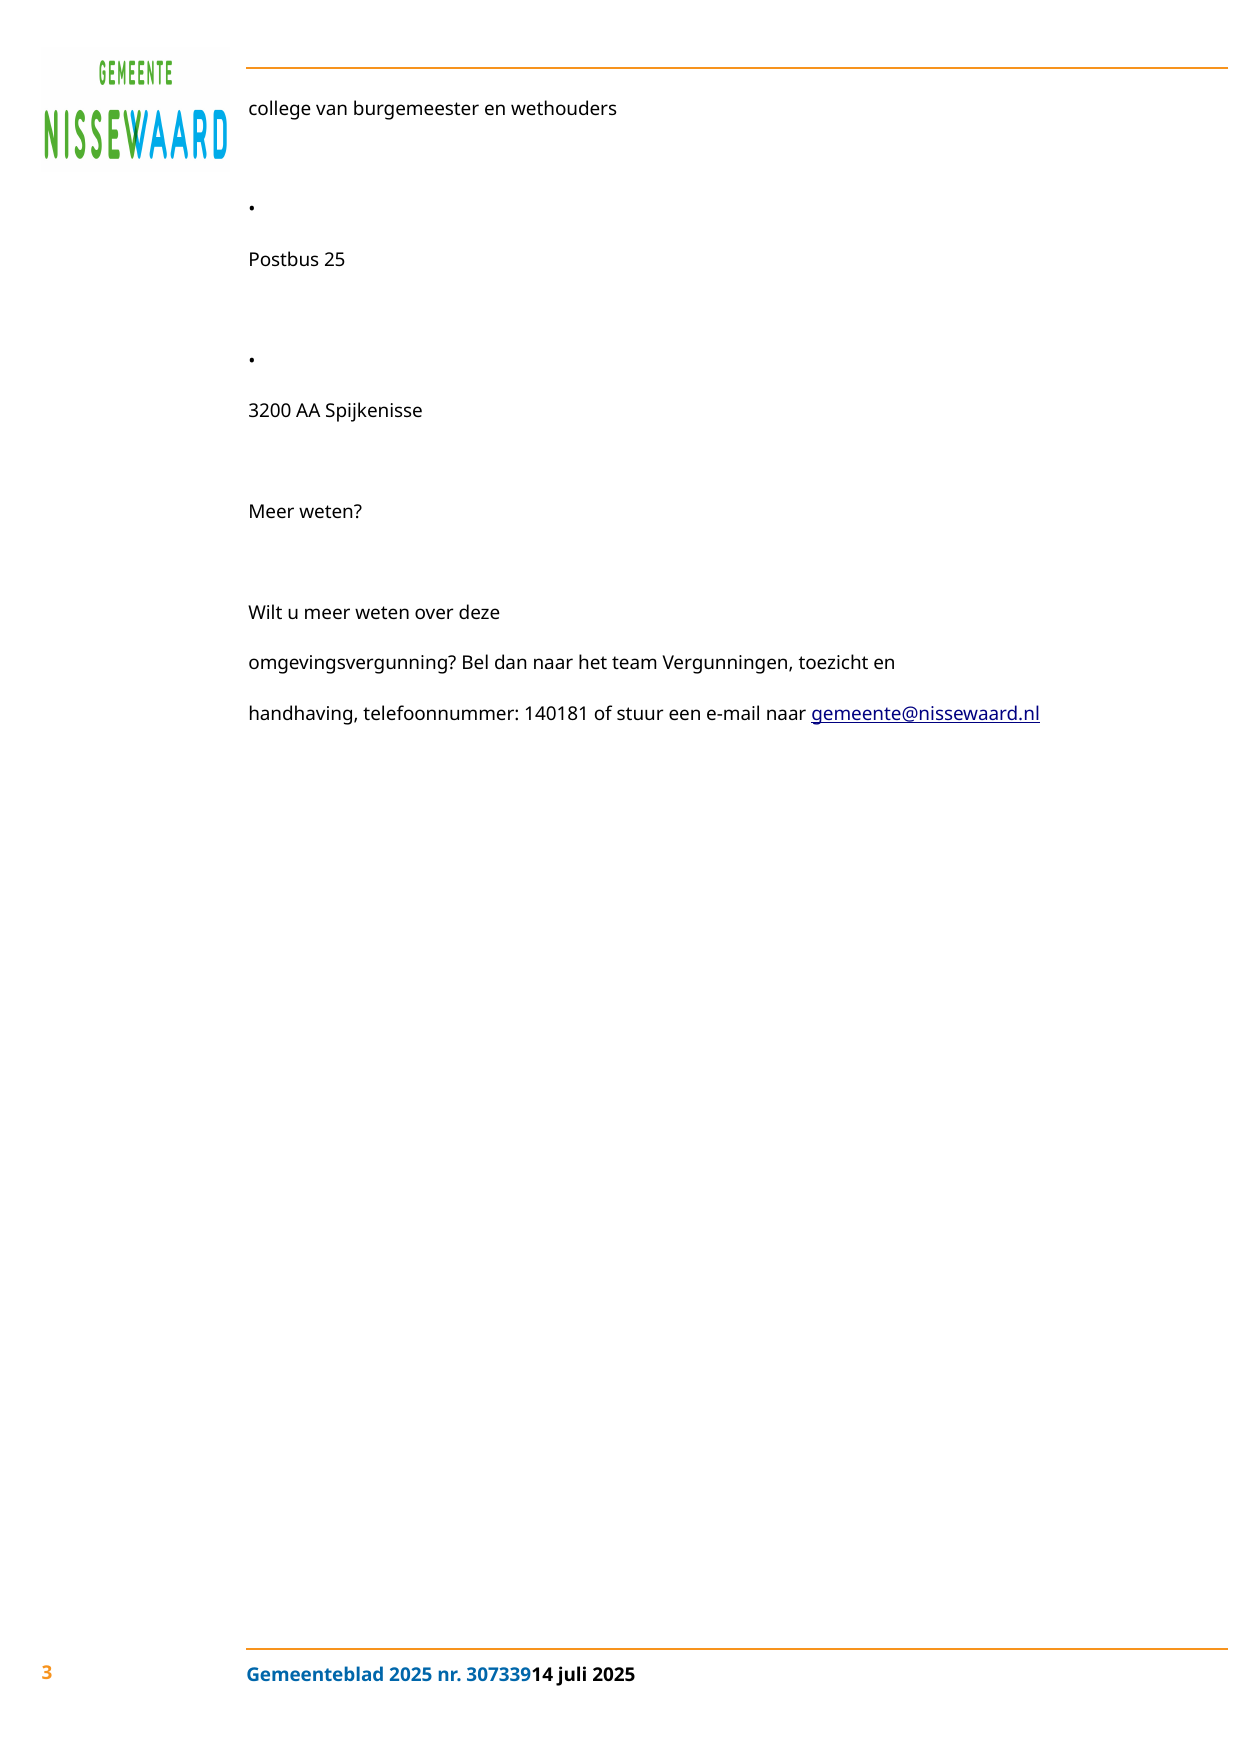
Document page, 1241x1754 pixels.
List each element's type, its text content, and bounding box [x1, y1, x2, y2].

text omgevingsvergunning? Bel dan naar het team Vergunningen, toezicht en [248, 649, 1152, 675]
text Meer weten? [248, 498, 1152, 524]
text handhaving, telefoonnummer: 140181 of stuur een e-mail naar gemeente@nissewaard.nl [248, 700, 1152, 726]
text Postbus 25 [248, 246, 1152, 272]
text Wilt u meer weten over deze [248, 599, 1152, 625]
picture [41, 47, 231, 172]
text college van burgemeester en wethouders [248, 95, 1152, 121]
text 3200 AA Spijkenisse [248, 397, 1152, 423]
text • [248, 347, 1152, 373]
text • [248, 196, 1152, 221]
